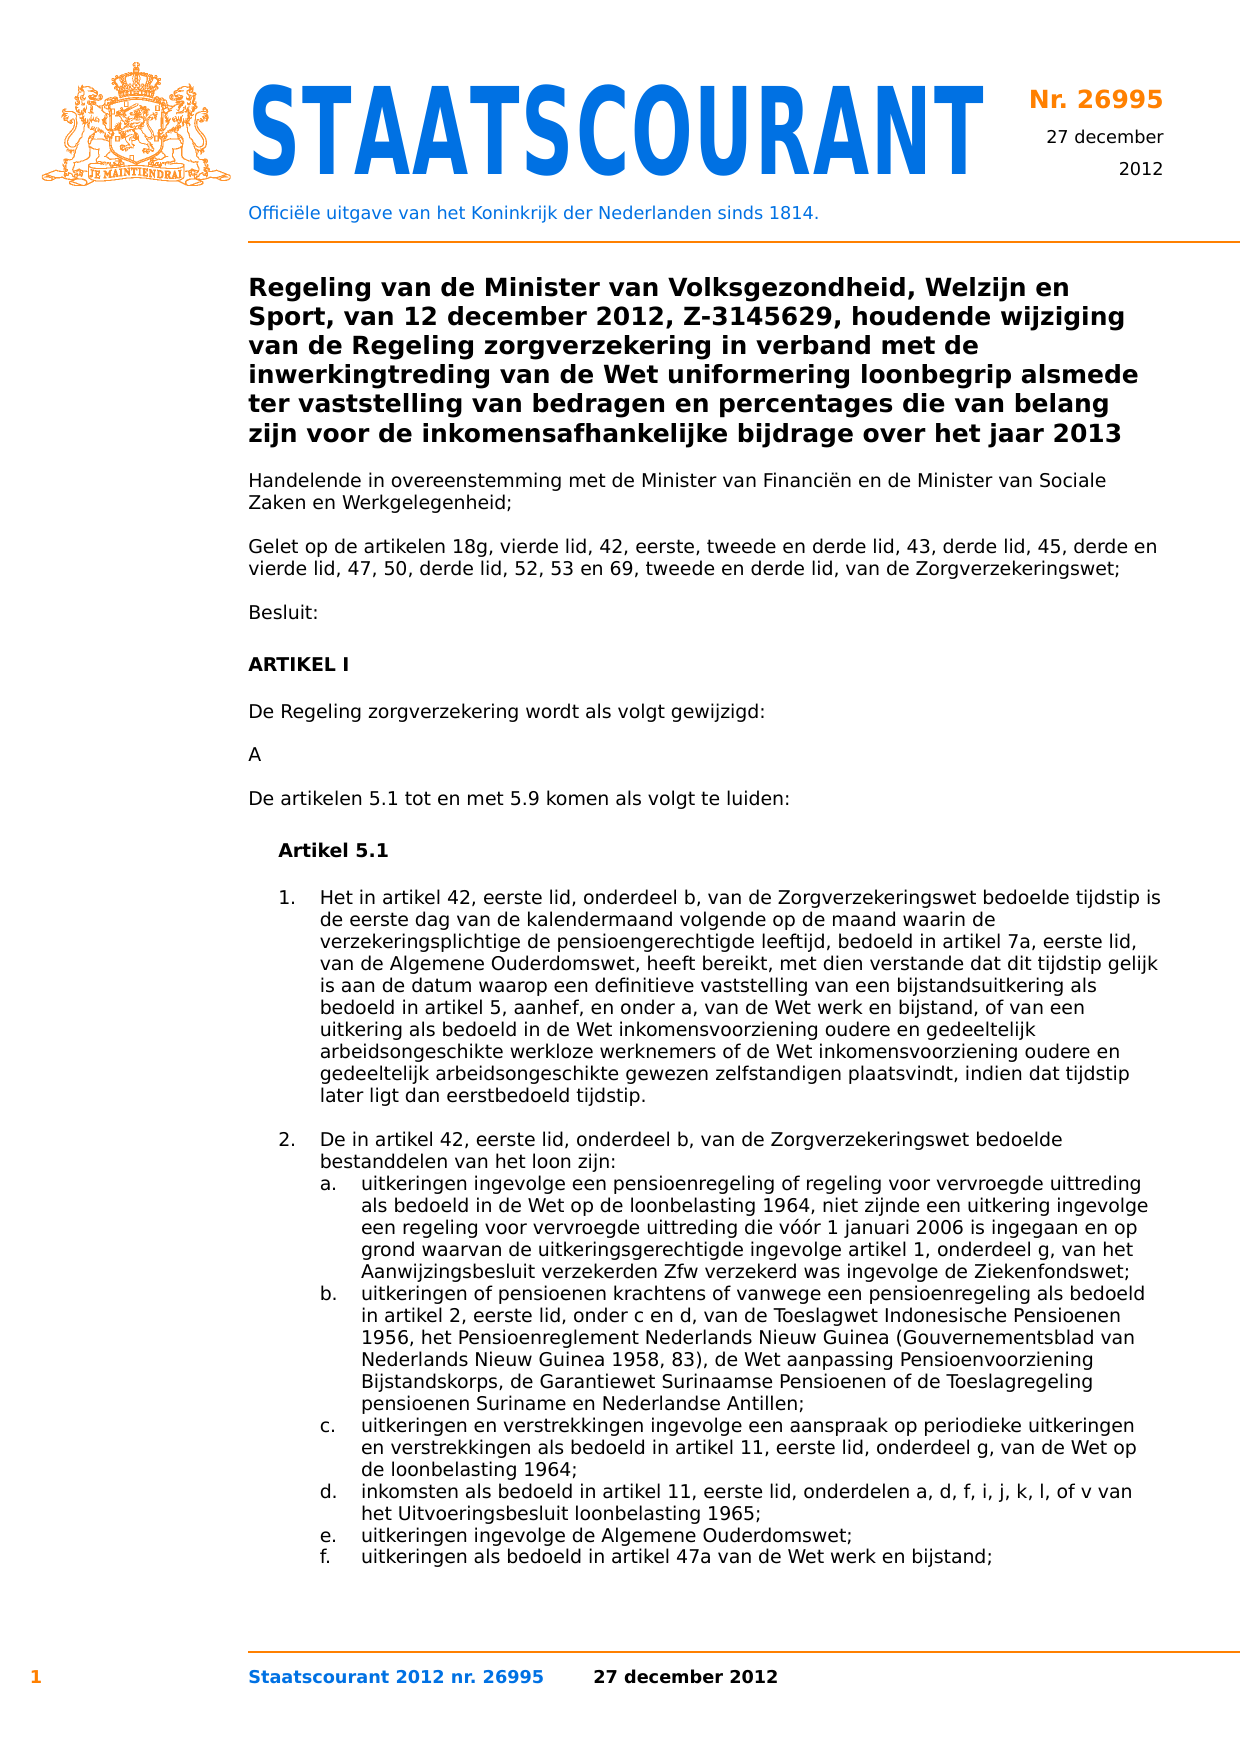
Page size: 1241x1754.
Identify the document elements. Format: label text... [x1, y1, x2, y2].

text Handelende in overeenstemming met de Minister van Financiën en de Minister van Sociale Zaken en Werkgelegenheid; [248, 470, 1163, 514]
table_header STAATSCOURANT [248, 62, 998, 203]
table_header [25, 62, 248, 241]
subtitle Artikel 5.1 [278, 840, 1163, 862]
table_header Nr. 26995 [998, 62, 1240, 121]
table_cell Officiële uitgave van het Koninkrijk der Nederlanden sinds 1814. [248, 203, 1240, 241]
subtitle ARTIKEL I [248, 653, 1163, 676]
table_cell 2012 [998, 153, 1240, 203]
text De Regeling zorgverzekering wordt als volgt gewijzigd: [248, 701, 1163, 722]
picture [41, 62, 231, 186]
text c. uitkeringen en verstrekkingen ingevolge een aanspraak op periodieke uitkeringen en verstrekkingen als bedoeld in artikel 11, eerste lid, onderdeel g, van de Wet op de loonbelasting 1964; [319, 1414, 1163, 1481]
text Gelet op de artikelen 18g, vierde lid, 42, eerste, tweede en derde lid, 43, derde lid, 45, derde en vierde lid, 47, 50, derde lid, 52, 53 en 69, tweede en derde lid, van de Zorgverzekeringswet; [248, 536, 1163, 580]
text a. uitkeringen ingevolge een pensioenregeling of regeling voor vervroegde uittreding als bedoeld in de Wet op de loonbelasting 1964, niet zijnde een uitkering ingevolge een regeling voor vervroegde uittreding die vóór 1 januari 2006 is ingegaan en op grond waarvan de uitkeringsgerechtigde ingevolge artikel 1, onderdeel g, van het Aanwijzingsbesluit verzekerden Zfw verzekerd was ingevolge de Ziekenfondswet; [319, 1173, 1163, 1283]
text d. inkomsten als bedoeld in artikel 11, eerste lid, onderdelen a, d, f, i, j, k, l, of v van het Uitvoeringsbesluit loonbelasting 1965; [319, 1481, 1163, 1524]
text 2. De in artikel 42, eerste lid, onderdeel b, van de Zorgverzekeringswet bedoelde bestanddelen van het loon zijn: [278, 1129, 1163, 1173]
text De artikelen 5.1 tot en met 5.9 komen als volgt te luiden: [248, 788, 1163, 810]
text A [248, 744, 1163, 766]
text f. uitkeringen als bedoeld in artikel 47a van de Wet werk en bijstand; [319, 1546, 1163, 1568]
text b. uitkeringen of pensioenen krachtens of vanwege een pensioenregeling als bedoeld in artikel 2, eerste lid, onder c en d, van de Toeslagwet Indonesische Pensioenen 1956, het Pensioenreglement Nederlands Nieuw Guinea (Gouvernementsblad van Nederlands Nieuw Guinea 1958, 83), de Wet aanpassing Pensioenvoorziening Bijstandskorps, de Garantiewet Surinaamse Pensioenen of de Toeslagregeling pensioenen Suriname en Nederlandse Antillen; [319, 1283, 1163, 1414]
text 1. Het in artikel 42, eerste lid, onderdeel b, van de Zorgverzekeringswet bedoelde tijdstip is de eerste dag van de kalendermaand volgende op de maand waarin de verzekeringsplichtige de pensioengerechtigde leeftijd, bedoeld in artikel 7a, eerste lid, van de Algemene Ouderdomswet, heeft bereikt, met dien verstande dat dit tijdstip gelijk is aan de datum waarop een definitieve vaststelling van een bijstandsuitkering als bedoeld in artikel 5, aanhef, en onder a, van de Wet werk en bijstand, of van een uitkering als bedoeld in de Wet inkomensvoorziening oudere en gedeeltelijk arbeidsongeschikte werkloze werknemers of de Wet inkomensvoorziening oudere en gedeeltelijk arbeidsongeschikte gewezen zelfstandigen plaatsvindt, indien dat tijdstip later ligt dan eerstbedoeld tijdstip. [278, 887, 1163, 1107]
text e. uitkeringen ingevolge de Algemene Ouderdomswet; [319, 1524, 1163, 1546]
table_cell 27 december [998, 121, 1240, 153]
text Besluit: [248, 602, 1163, 623]
subtitle Regeling van de Minister van Volksgezondheid, Welzijn en Sport, van 12 december 2012, Z-3145629, houdende wijziging van de Regeling zorgverzekering in verband met de inwerkingtreding van de Wet uniformering loonbegrip alsmede ter vaststelling van bedragen en percentages die van belang zijn voor de inkomensafhankelijke bijdrage over het jaar 2013 [248, 273, 1163, 448]
